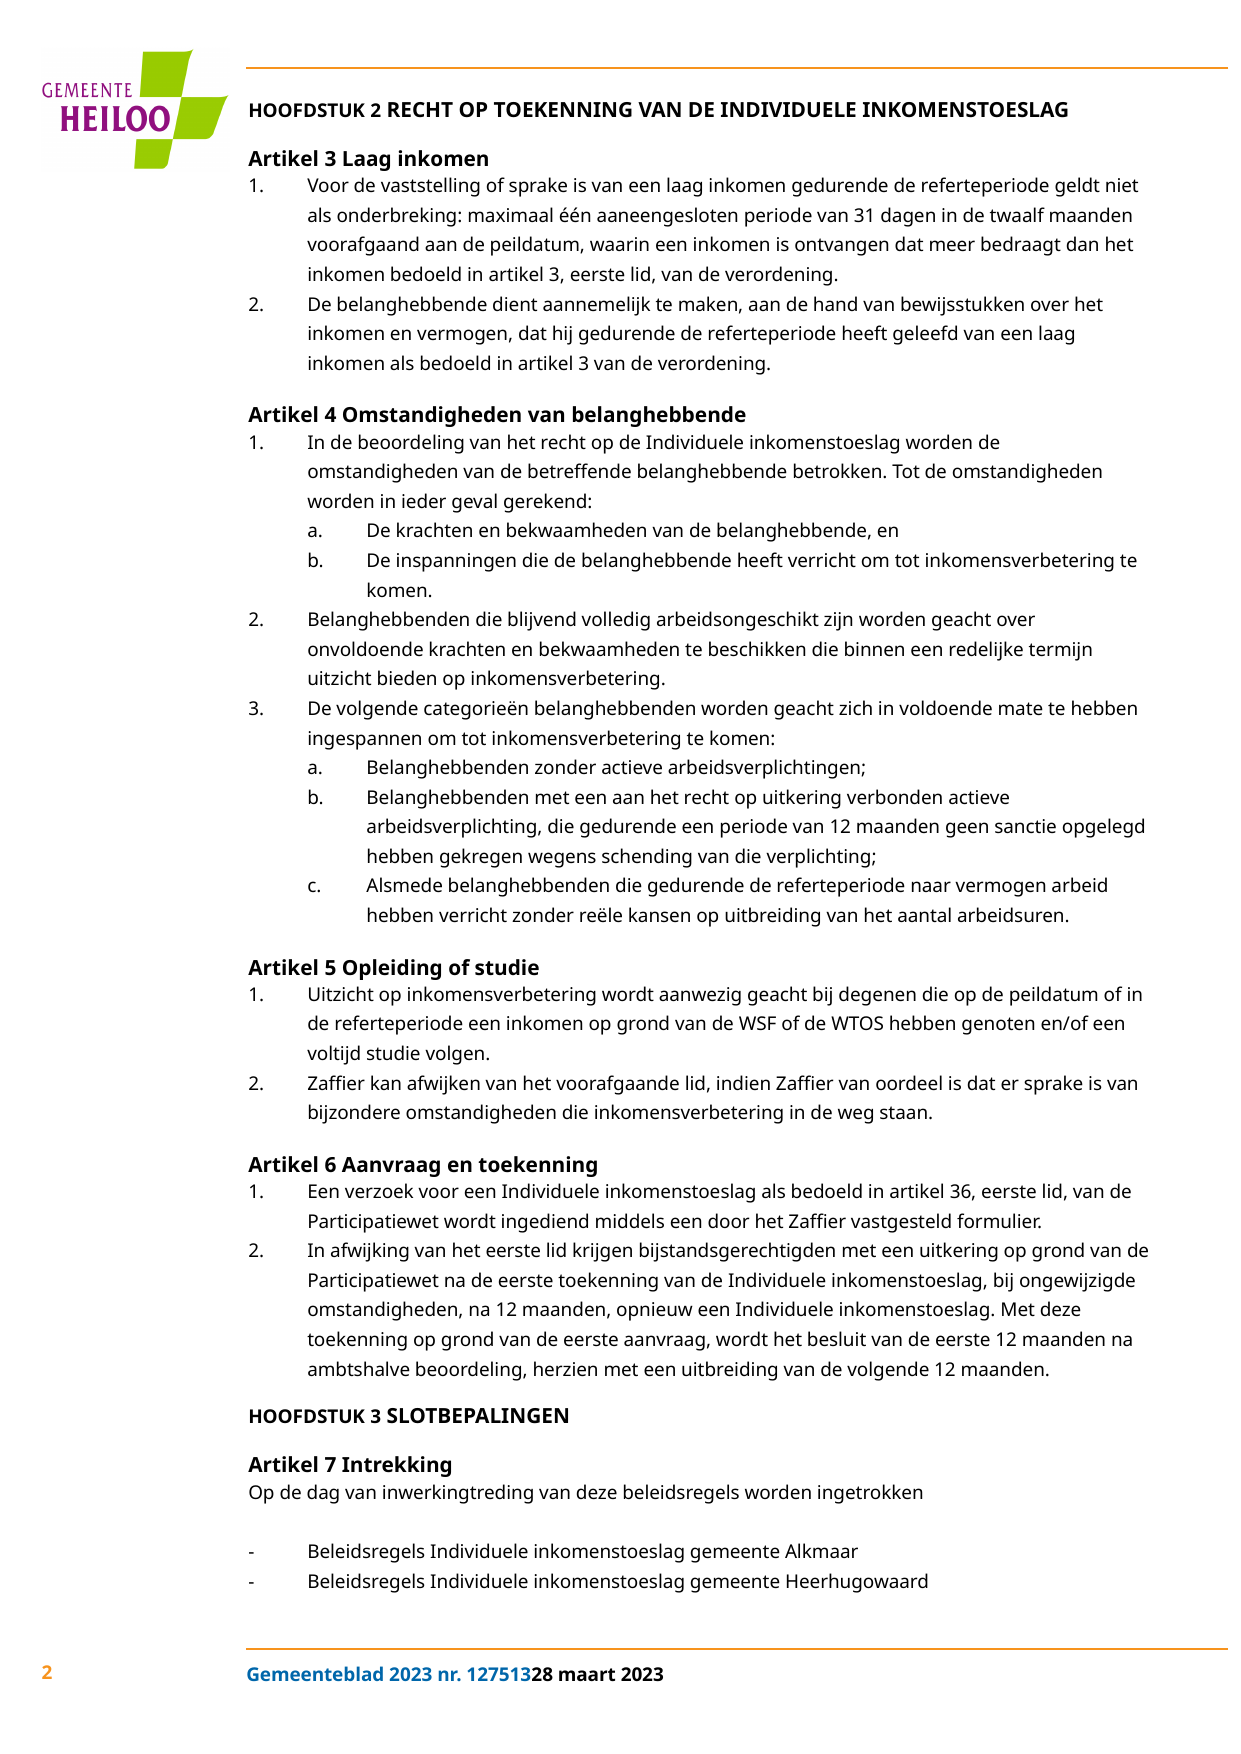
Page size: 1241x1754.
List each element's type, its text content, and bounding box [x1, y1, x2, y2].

list Een verzoek voor een Individuele inkomenstoeslag als bedoeld in artikel 36, eerste lid, van de Participatiewet wordt ingediend middels een door het Zaffier vastgesteld formulier. [248, 1178, 1152, 1233]
text Artikel 5 Opleiding of studie [248, 953, 1152, 981]
list Belanghebbenden die blijvend volledig arbeidsongeschikt zijn worden geacht over onvoldoende krachten en bekwaamheden te beschikken die binnen een redelijke termijn uitzicht bieden op inkomensverbetering. [248, 606, 1152, 691]
list Alsmede belanghebbenden die gedurende de referteperiode naar vermogen arbeid hebben verricht zonder reële kansen op uitbreiding van het aantal arbeidsuren. [307, 873, 1152, 928]
text Artikel 7 Intrekking [248, 1451, 1152, 1479]
picture [41, 47, 231, 172]
list Voor de vaststelling of sprake is van een laag inkomen gedurende de referteperiode geldt niet als onderbreking: maximaal één aaneengesloten periode van 31 dagen in de twaalf maanden voorafgaand aan de peildatum, waarin een inkomen is ontvangen dat meer bedraagt dan het inkomen bedoeld in artikel 3, eerste lid, van de verordening. [248, 172, 1152, 287]
list In de beoordeling van het recht op de Individuele inkomenstoeslag worden de omstandigheden van de betreffende belanghebbende betrokken. Tot de omstandigheden worden in ieder geval gerekend: [248, 429, 1152, 514]
list De krachten en bekwaamheden van de belanghebbende, en [307, 518, 1152, 543]
text HOOFDSTUK 2 RECHT OP TOEKENNING VAN DE INDIVIDUELE INKOMENSTOESLAG [248, 95, 1152, 123]
list De volgende categorieën belanghebbenden worden geacht zich in voldoende mate te hebben ingespannen om tot inkomensverbetering te komen: [248, 695, 1152, 750]
list Zaffier kan afwijken van het voorafgaande lid, indien Zaffier van oordeel is dat er sprake is van bijzondere omstandigheden die inkomensverbetering in de weg staan. [248, 1070, 1152, 1125]
list Belanghebbenden zonder actieve arbeidsverplichtingen; [307, 754, 1152, 780]
list Belanghebbenden met een aan het recht op uitkering verbonden actieve arbeidsverplichting, die gedurende een periode van 12 maanden geen sanctie opgelegd hebben gekregen wegens schending van die verplichting; [307, 784, 1152, 869]
list Uitzicht op inkomensverbetering wordt aanwezig geacht bij degenen die op de peildatum of in de referteperiode een inkomen op grond van de WSF of de WTOS hebben genoten en/of een voltijd studie volgen. [248, 981, 1152, 1066]
list Beleidsregels Individuele inkomenstoeslag gemeente Heerhugowaard [248, 1568, 1152, 1593]
list De belanghebbende dient aannemelijk te maken, aan de hand van bewijsstukken over het inkomen en vermogen, dat hij gedurende de referteperiode heeft geleefd van een laag inkomen als bedoeld in artikel 3 van de verordening. [248, 291, 1152, 376]
list In afwijking van het eerste lid krijgen bijstandsgerechtigden met een uitkering op grond van de Participatiewet na de eerste toekenning van de Individuele inkomenstoeslag, bij ongewijzigde omstandigheden, na 12 maanden, opnieuw een Individuele inkomenstoeslag. Met deze toekenning op grond van de eerste aanvraag, wordt het besluit van de eerste 12 maanden na ambtshalve beoordeling, herzien met een uitbreiding van de volgende 12 maanden. [248, 1237, 1152, 1381]
text Artikel 4 Omstandigheden van belanghebbende [248, 400, 1152, 429]
text HOOFDSTUK 3 SLOTBEPALINGEN [248, 1401, 1152, 1430]
list Beleidsregels Individuele inkomenstoeslag gemeente Alkmaar [248, 1538, 1152, 1564]
text Artikel 3 Laag inkomen [248, 144, 1152, 172]
list De inspanningen die de belanghebbende heeft verricht om tot inkomensverbetering te komen. [307, 547, 1152, 602]
text Artikel 6 Aanvraag en toekenning [248, 1150, 1152, 1178]
text Op de dag van inwerkingtreding van deze beleidsregels worden ingetrokken [248, 1479, 1152, 1505]
